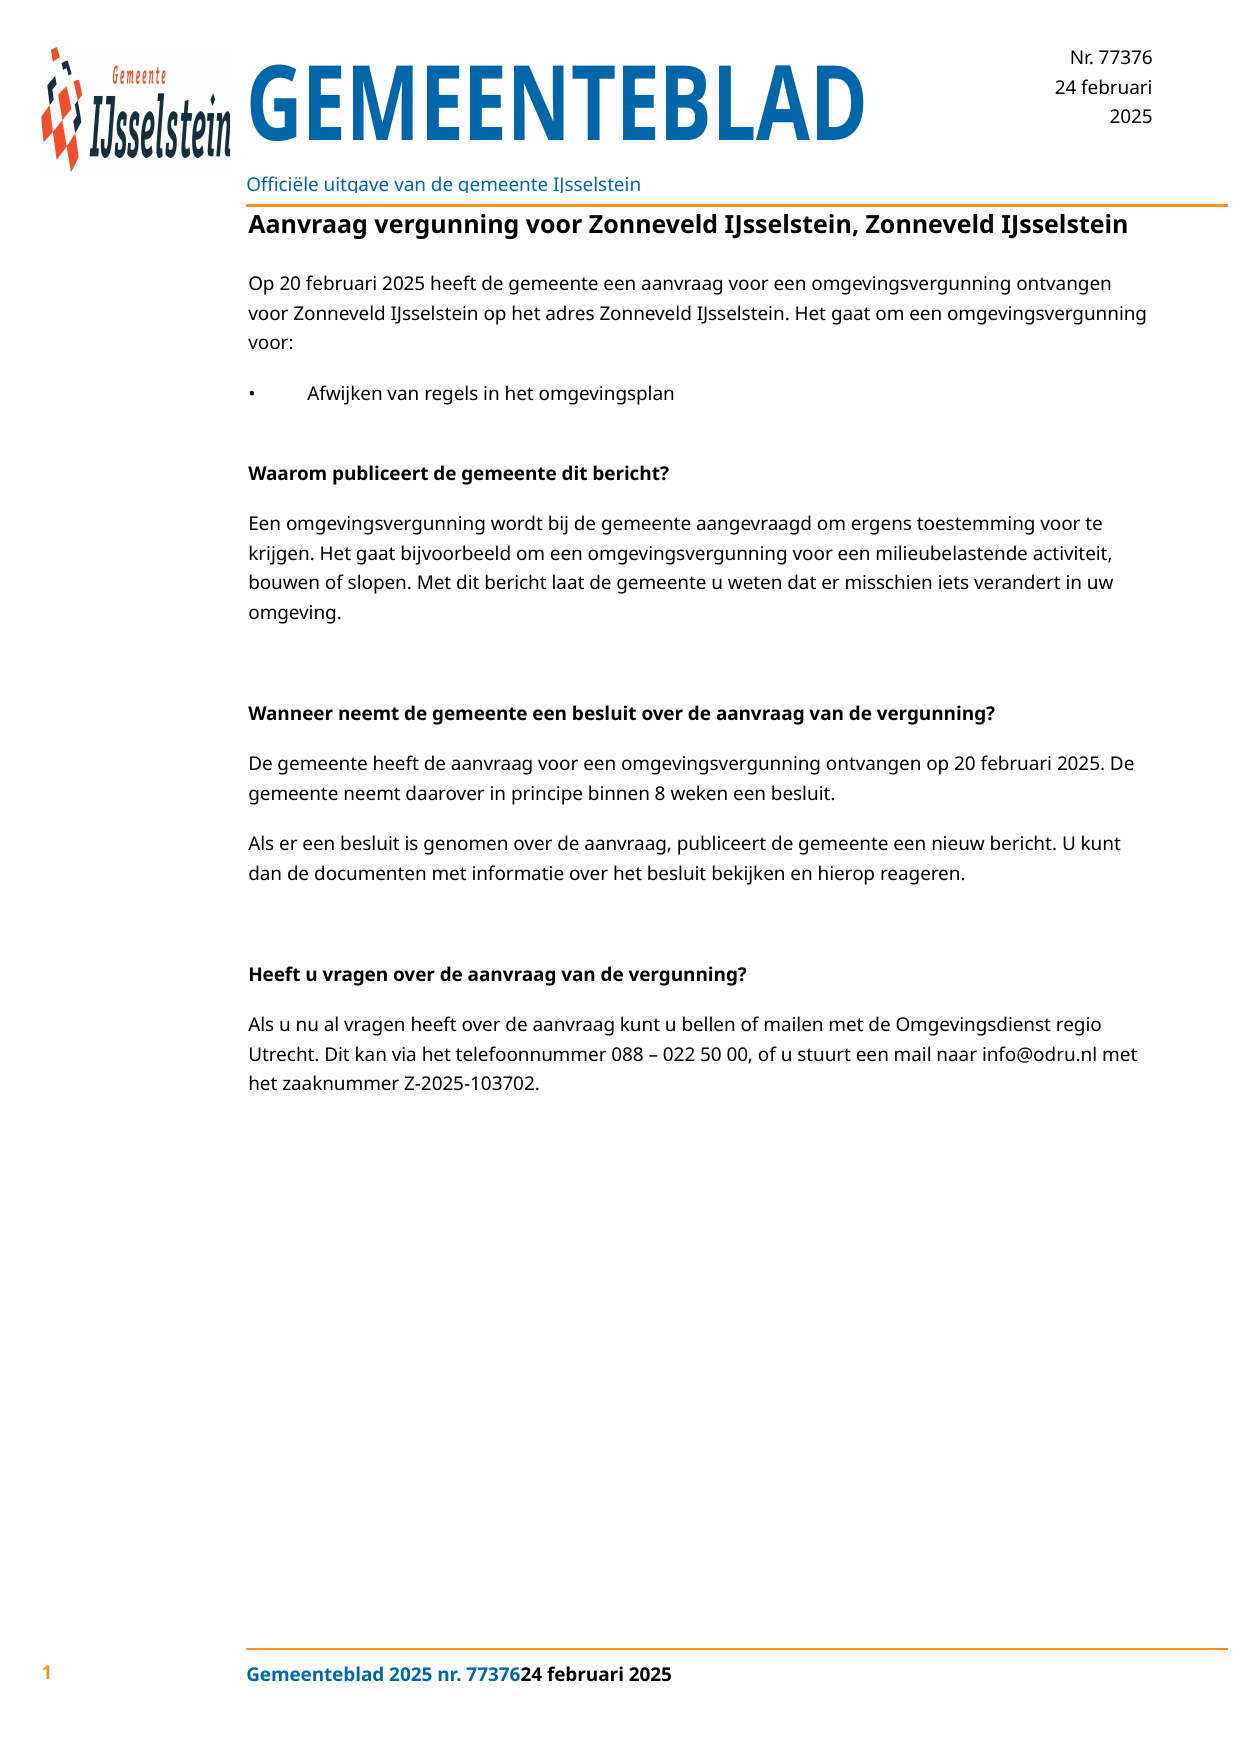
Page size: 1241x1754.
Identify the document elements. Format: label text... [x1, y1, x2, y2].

text Een omgevingsvergunning wordt bij de gemeente aangevraagd om ergens toestemming voor te krijgen. Het gaat bijvoorbeeld om een omgevingsvergunning voor een milieubelastende activiteit, bouwen of slopen. Met dit bericht laat de gemeente u weten dat er misschien iets verandert in uw omgeving. [248, 510, 1152, 625]
list Afwijken van regels in het omgevingsplan [248, 380, 1152, 406]
text Heeft u vragen over de aanvraag van de vergunning? [248, 961, 1152, 986]
text Waarom publiceert de gemeente dit bericht? [248, 460, 1152, 486]
text Als u nu al vragen heeft over de aanvraag kunt u bellen of mailen met de Omgevingsdienst regio Utrecht. Dit kan via het telefoonnummer 088 – 022 50 00, of u stuurt een mail naar info@odru.nl met het zaaknummer Z-2025-103702. [248, 1011, 1152, 1096]
text Wanneer neemt de gemeente een besluit over de aanvraag van de vergunning? [248, 700, 1152, 726]
picture [41, 47, 231, 172]
text Aanvraag vergunning voor Zonneveld IJsselstein, Zonneveld IJsselstein [248, 207, 1152, 241]
text De gemeente heeft de aanvraag voor een omgevingsvergunning ontvangen op 20 februari 2025. De gemeente neemt daarover in principe binnen 8 weken een besluit. [248, 750, 1152, 806]
text Als er een besluit is genomen over de aanvraag, publiceert de gemeente een nieuw bericht. U kunt dan de documenten met informatie over het besluit bekijken en hierop reageren. [248, 830, 1152, 886]
text Op 20 februari 2025 heeft de gemeente een aanvraag voor een omgevingsvergunning ontvangen voor Zonneveld IJsselstein op het adres Zonneveld IJsselstein. Het gaat om een omgevingsvergunning voor: [248, 270, 1152, 355]
